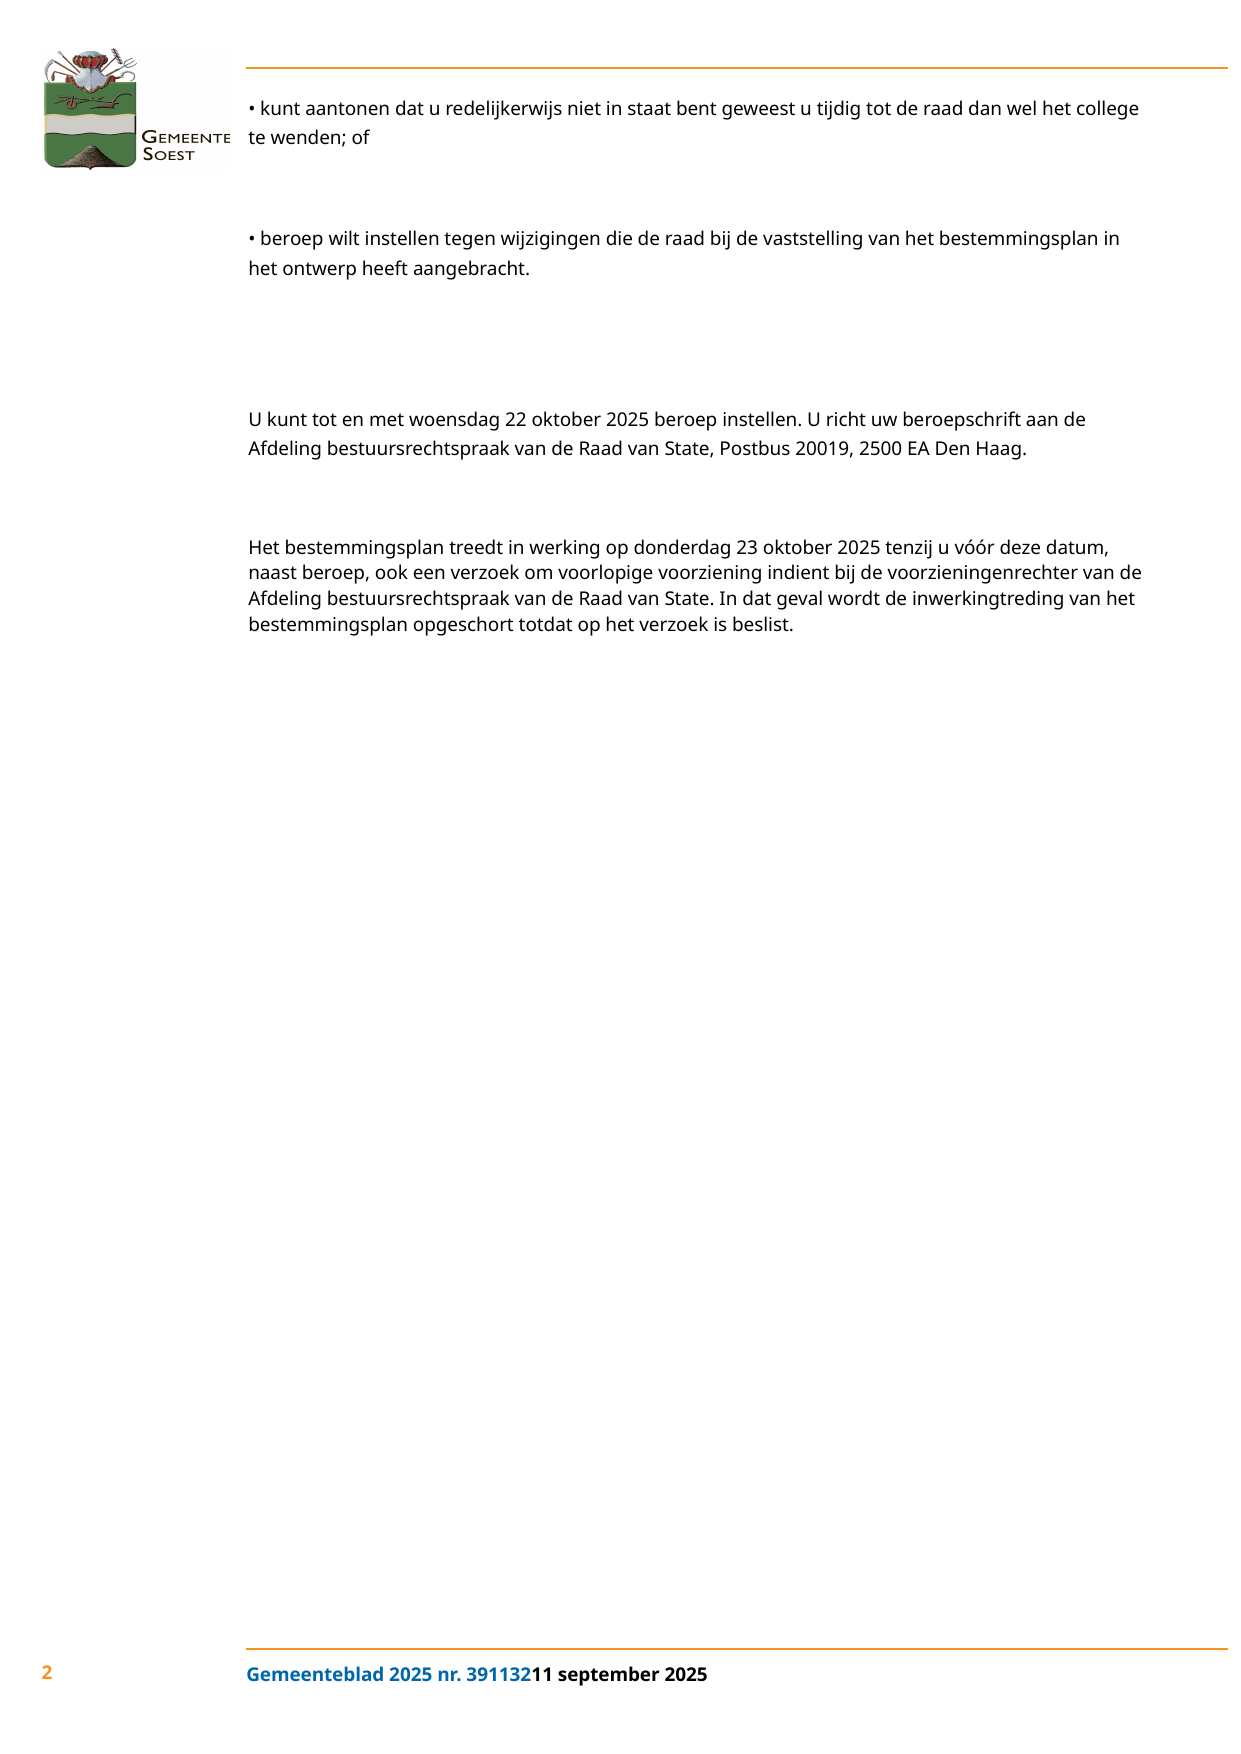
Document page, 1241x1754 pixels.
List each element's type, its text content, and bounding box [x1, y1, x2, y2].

text • kunt aantonen dat u redelijkerwijs niet in staat bent geweest u tijdig tot de raad dan wel het college te wenden; of [248, 95, 1152, 150]
text U kunt tot en met woensdag 22 oktober 2025 beroep instellen. U richt uw beroepschrift aan de Afdeling bestuursrechtspraak van de Raad van State, Postbus 20019, 2500 EA Den Haag. [248, 406, 1152, 461]
text • beroep wilt instellen tegen wijzigingen die de raad bij de vaststelling van het bestemmingsplan in het ontwerp heeft aangebracht. [248, 225, 1152, 281]
picture [41, 47, 231, 172]
text Het bestemmingsplan treedt in werking op donderdag 23 oktober 2025 tenzij u vóór deze datum, naast beroep, ook een verzoek om voorlopige voorziening indient bij de voorzieningenrechter van de Afdeling bestuursrechtspraak van de Raad van State. In dat geval wordt de inwerkingtreding van het bestemmingsplan opgeschort totdat op het verzoek is beslist. [248, 534, 1152, 637]
